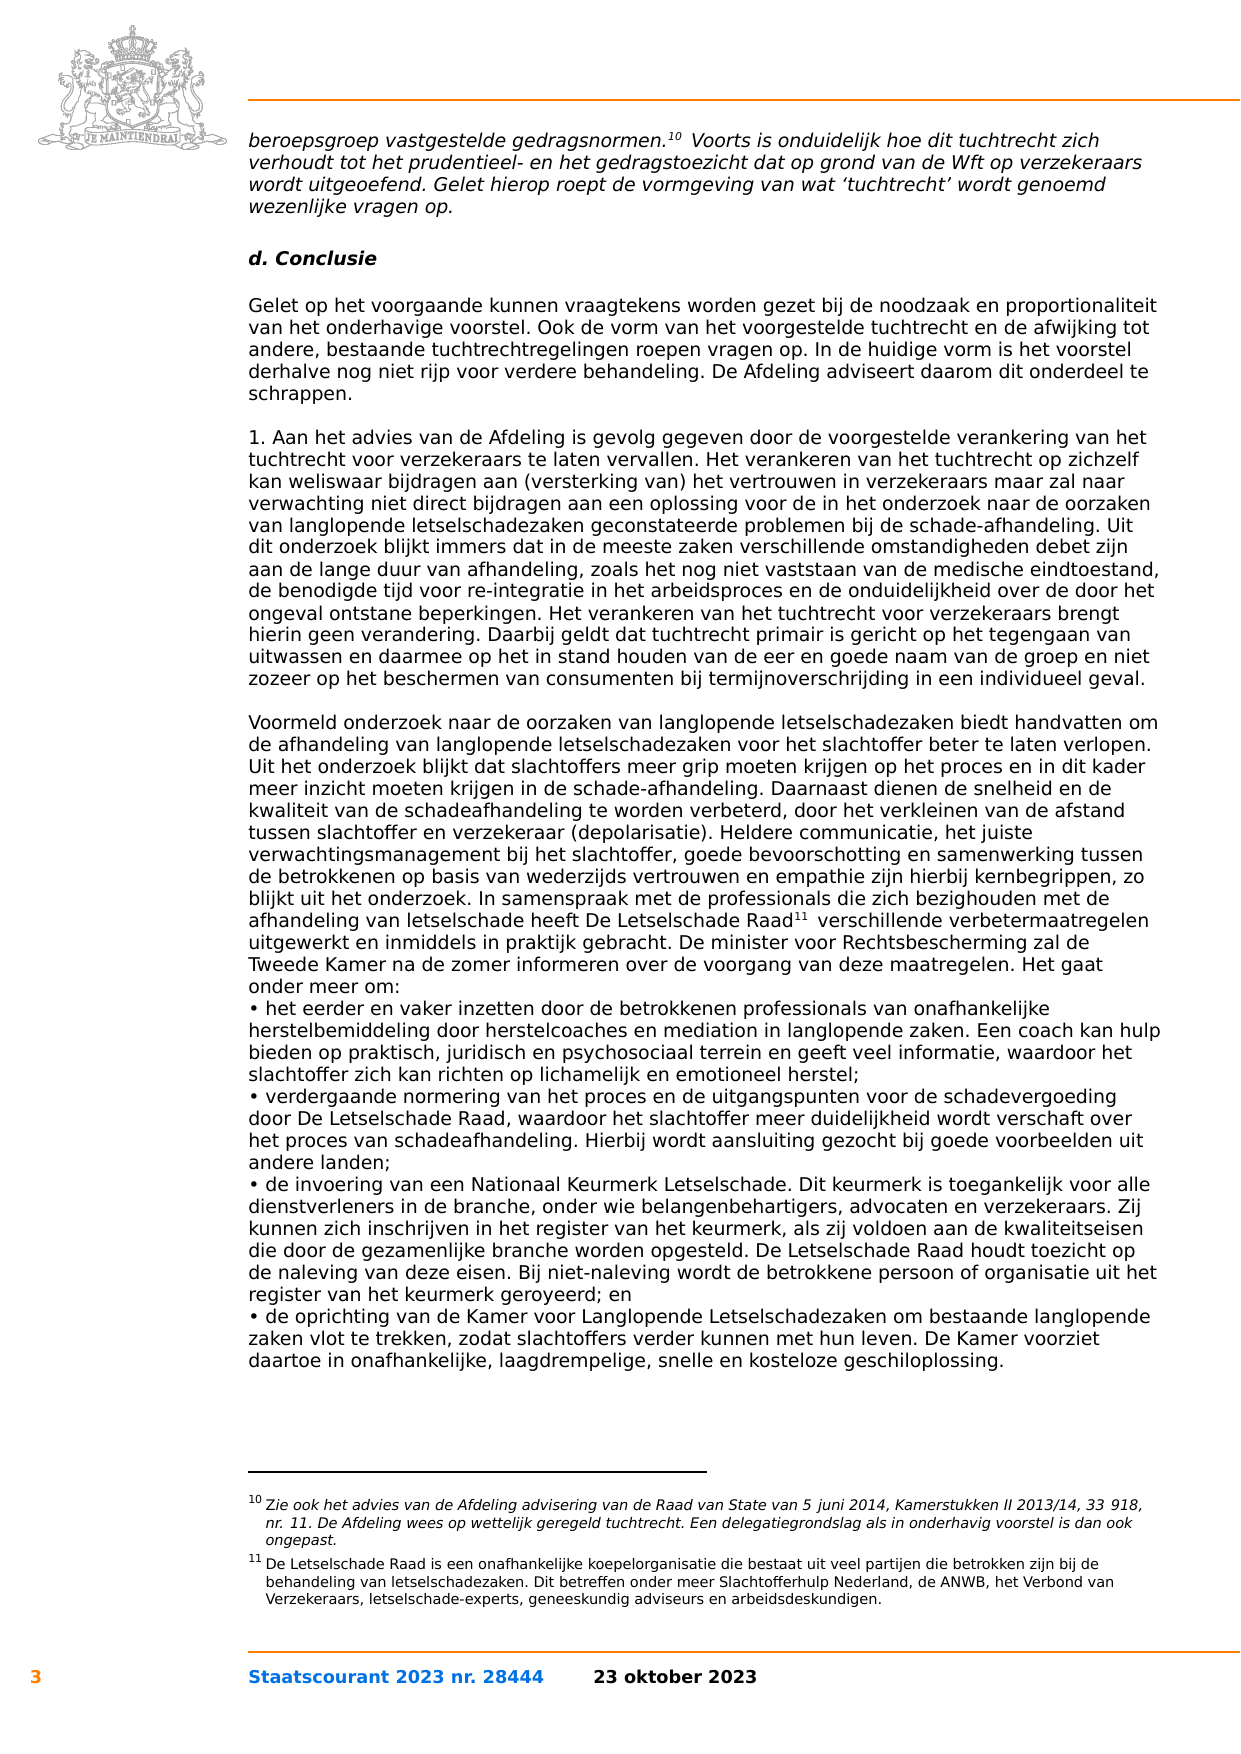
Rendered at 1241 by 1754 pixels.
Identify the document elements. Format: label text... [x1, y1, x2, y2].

picture [38, 25, 227, 150]
text Voormeld onderzoek naar de oorzaken van langlopende letselschadezaken biedt handvatten om de afhandeling van langlopende letselschadezaken voor het slachtoffer beter te laten verlopen. Uit het onderzoek blijkt dat slachtoffers meer grip moeten krijgen op het proces en in dit kader meer inzicht moeten krijgen in de schade-afhandeling. Daarnaast dienen de snelheid en de kwaliteit van de schadeafhandeling te worden verbeterd, door het verkleinen van de afstand tussen slachtoffer en verzekeraar (depolarisatie). Heldere communicatie, het juiste verwachtingsmanagement bij het slachtoffer, goede bevoorschotting en samenwerking tussen de betrokkenen op basis van wederzijds vertrouwen en empathie zijn hierbij kernbegrippen, zo blijkt uit het onderzoek. In samenspraak met de professionals die zich bezighouden met de afhandeling van letselschade heeft De Letselschade Raad verschillende verbetermaatregelen uitgewerkt en inmiddels in praktijk gebracht. De minister voor Rechtsbescherming zal de Tweede Kamer na de zomer informeren over de voorgang van deze maatregelen. Het gaat onder meer om: [248, 712, 1163, 998]
text Gelet op het voorgaande kunnen vraagtekens worden gezet bij de noodzaak en proportionaliteit van het onderhavige voorstel. Ook de vorm van het voorgestelde tuchtrecht en de afwijking tot andere, bestaande tuchtrechtregelingen roepen vragen op. In de huidige vorm is het voorstel derhalve nog niet rijp voor verdere behandeling. De Afdeling adviseert daarom dit onderdeel te schrappen. [248, 295, 1163, 405]
text • het eerder en vaker inzetten door de betrokkenen professionals van onafhankelijke herstelbemiddeling door herstelcoaches en mediation in langlopende zaken. Een coach kan hulp bieden op praktisch, juridisch en psychosociaal terrein en geeft veel informatie, waardoor het slachtoffer zich kan richten op lichamelijk en emotioneel herstel; [248, 998, 1163, 1086]
text beroepsgroep vastgestelde gedragsnormen. Voorts is onduidelijk hoe dit tuchtrecht zich verhoudt tot het prudentieel- en het gedragstoezicht dat op grond van de Wft op verzekeraars wordt uitgeoefend. Gelet hierop roept de vormgeving van wat ‘tuchtrecht’ wordt genoemd wezenlijke vragen op. [248, 130, 1163, 218]
text • de oprichting van de Kamer voor Langlopende Letselschadezaken om bestaande langlopende zaken vlot te trekken, zodat slachtoffers verder kunnen met hun leven. De Kamer voorziet daartoe in onafhankelijke, laagdrempelige, snelle en kosteloze geschiloplossing. [248, 1306, 1163, 1372]
subtitle d. Conclusie [248, 248, 1163, 270]
text Zie ook het advies van de Afdeling advisering van de Raad van State van 5 juni 2014, Kamerstukken II 2013/14, 33 918, nr. 11. De Afdeling wees op wettelijk geregeld tuchtrecht. Een delegatiegrondslag als in onderhavig voorstel is dan ook ongepast. [248, 1493, 1163, 1549]
text 1. Aan het advies van de Afdeling is gevolg gegeven door de voorgestelde verankering van het tuchtrecht voor verzekeraars te laten vervallen. Het verankeren van het tuchtrecht op zichzelf kan weliswaar bijdragen aan (versterking van) het vertrouwen in verzekeraars maar zal naar verwachting niet direct bijdragen aan een oplossing voor de in het onderzoek naar de oorzaken van langlopende letselschadezaken geconstateerde problemen bij de schade-afhandeling. Uit dit onderzoek blijkt immers dat in de meeste zaken verschillende omstandigheden debet zijn aan de lange duur van afhandeling, zoals het nog niet vaststaan van de medische eindtoestand, de benodigde tijd voor re-integratie in het arbeidsproces en de onduidelijkheid over de door het ongeval ontstane beperkingen. Het verankeren van het tuchtrecht voor verzekeraars brengt hierin geen verandering. Daarbij geldt dat tuchtrecht primair is gericht op het tegengaan van uitwassen en daarmee op het in stand houden van de eer en goede naam van de groep en niet zozeer op het beschermen van consumenten bij termijnoverschrijding in een individueel geval. [248, 427, 1163, 690]
text • verdergaande normering van het proces en de uitgangspunten voor de schadevergoeding door De Letselschade Raad, waardoor het slachtoffer meer duidelijkheid wordt verschaft over het proces van schadeafhandeling. Hierbij wordt aansluiting gezocht bij goede voorbeelden uit andere landen; [248, 1086, 1163, 1174]
text De Letselschade Raad is een onafhankelijke koepelorganisatie die bestaat uit veel partijen die betrokken zijn bij de behandeling van letselschadezaken. Dit betreffen onder meer Slachtofferhulp Nederland, de ANWB, het Verbond van Verzekeraars, letselschade-experts, geneeskundig adviseurs en arbeidsdeskundigen. [248, 1552, 1163, 1608]
text • de invoering van een Nationaal Keurmerk Letselschade. Dit keurmerk is toegankelijk voor alle dienstverleners in de branche, onder wie belangenbehartigers, advocaten en verzekeraars. Zij kunnen zich inschrijven in het register van het keurmerk, als zij voldoen aan de kwaliteitseisen die door de gezamenlijke branche worden opgesteld. De Letselschade Raad houdt toezicht op de naleving van deze eisen. Bij niet-naleving wordt de betrokkene persoon of organisatie uit het register van het keurmerk geroyeerd; en [248, 1174, 1163, 1306]
